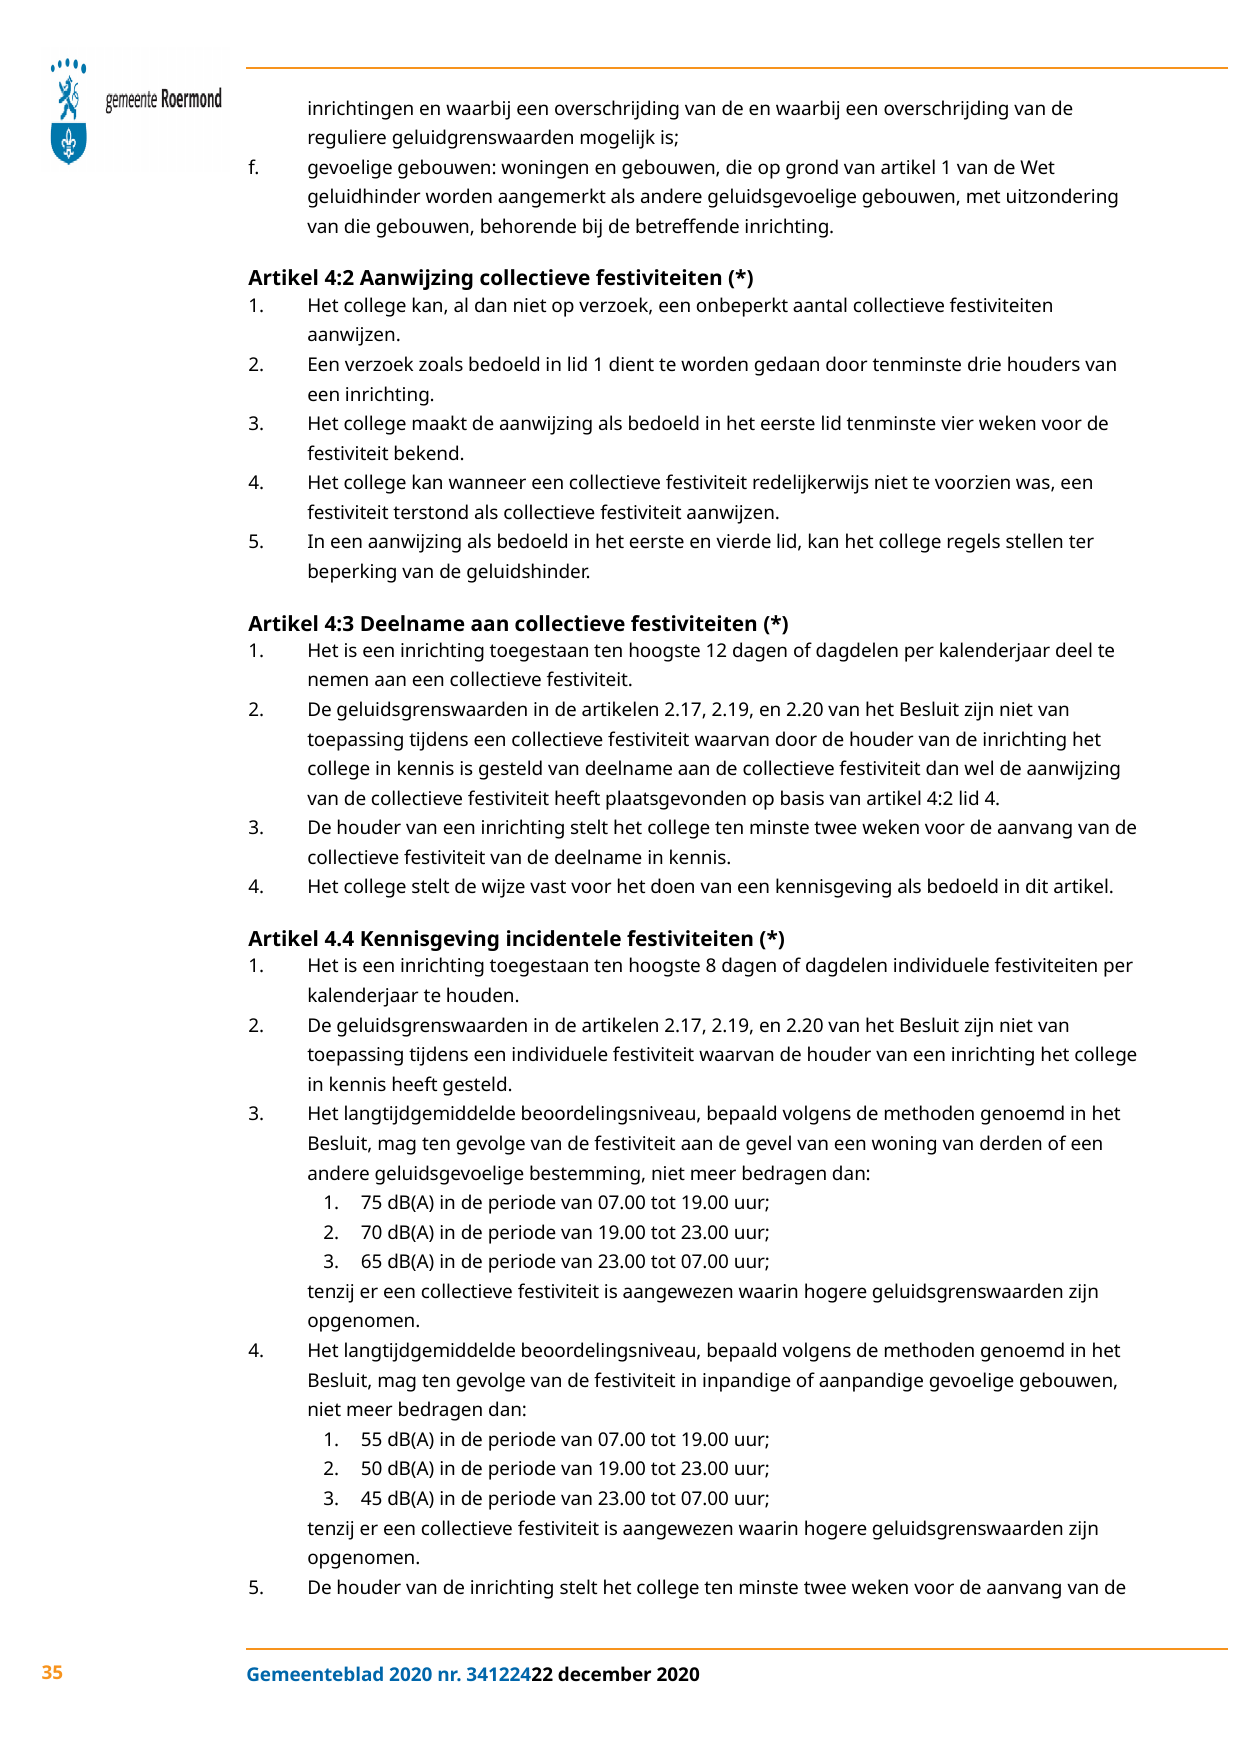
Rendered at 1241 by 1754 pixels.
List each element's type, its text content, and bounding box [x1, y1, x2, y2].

list Het is een inrichting toegestaan ten hoogste 8 dagen of dagdelen individuele festiviteiten per kalenderjaar te houden. [248, 953, 1152, 1008]
list De houder van een inrichting stelt het college ten minste twee weken voor de aanvang van de collectieve festiviteit van de deelname in kennis. [248, 814, 1152, 870]
list De geluidsgrenswaarden in de artikelen 2.17, 2.19, en 2.20 van het Besluit zijn niet van toepassing tijdens een collectieve festiviteit waarvan door de houder van de inrichting het college in kennis is gesteld van deelname aan de collectieve festiviteit dan wel de aanwijzing van de collectieve festiviteit heeft plaatsgevonden op basis van artikel 4:2 lid 4. [248, 696, 1152, 811]
text Artikel 4:3 Deelname aan collectieve festiviteiten (*) [248, 609, 1152, 637]
list 75 dB(A) in de periode van 07.00 tot 19.00 uur; [323, 1189, 1152, 1215]
list 45 dB(A) in de periode van 23.00 tot 07.00 uur; [323, 1485, 1152, 1511]
list De houder van de inrichting stelt het college ten minste twee weken voor de aanvang van de [248, 1574, 1152, 1599]
list 55 dB(A) in de periode van 07.00 tot 19.00 uur; [323, 1426, 1152, 1452]
list Het langtijdgemiddelde beoordelingsniveau, bepaald volgens de methoden genoemd in het Besluit, mag ten gevolge van de festiviteit aan de gevel van een woning van derden of een andere geluidsgevoelige bestemming, niet meer bedragen dan: [248, 1101, 1152, 1185]
picture [41, 47, 231, 172]
list gevoelige gebouwen: woningen en gebouwen, die op grond van artikel 1 van de Wet geluidhinder worden aangemerkt als andere geluidsgevoelige gebouwen, met uitzondering van die gebouwen, behorende bij de betreffende inrichting. [248, 154, 1152, 239]
list 70 dB(A) in de periode van 19.00 tot 23.00 uur; [323, 1219, 1152, 1244]
list Het college kan, al dan niet op verzoek, een onbeperkt aantal collectieve festiviteiten aanwijzen. [248, 292, 1152, 347]
list Het college stelt de wijze vast voor het doen van een kennisgeving als bedoeld in dit artikel. [248, 874, 1152, 899]
list Het is een inrichting toegestaan ten hoogste 12 dagen of dagdelen per kalenderjaar deel te nemen aan een collectieve festiviteit. [248, 637, 1152, 692]
list Het college maakt de aanwijzing als bedoeld in het eerste lid tenminste vier weken voor de festiviteit bekend. [248, 410, 1152, 466]
list Het langtijdgemiddelde beoordelingsniveau, bepaald volgens de methoden genoemd in het Besluit, mag ten gevolge van de festiviteit in inpandige of aanpandige gevoelige gebouwen, niet meer bedragen dan: [248, 1337, 1152, 1422]
list tenzij er een collectieve festiviteit is aangewezen waarin hogere geluidsgrenswaarden zijn opgenomen. [248, 1278, 1152, 1333]
list In een aanwijzing als bedoeld in het eerste en vierde lid, kan het college regels stellen ter beperking van de geluidshinder. [248, 529, 1152, 584]
list Het college kan wanneer een collectieve festiviteit redelijkerwijs niet te voorzien was, een festiviteit terstond als collectieve festiviteit aanwijzen. [248, 469, 1152, 525]
text Artikel 4:2 Aanwijzing collectieve festiviteiten (*) [248, 263, 1152, 292]
list 65 dB(A) in de periode van 23.00 tot 07.00 uur; [323, 1248, 1152, 1274]
list 50 dB(A) in de periode van 19.00 tot 23.00 uur; [323, 1456, 1152, 1481]
list inrichtingen en waarbij een overschrijding van de en waarbij een overschrijding van de reguliere geluidgrenswaarden mogelijk is; [248, 95, 1152, 150]
list tenzij er een collectieve festiviteit is aangewezen waarin hogere geluidsgrenswaarden zijn opgenomen. [248, 1515, 1152, 1570]
list Een verzoek zoals bedoeld in lid 1 dient te worden gedaan door tenminste drie houders van een inrichting. [248, 351, 1152, 406]
list De geluidsgrenswaarden in de artikelen 2.17, 2.19, en 2.20 van het Besluit zijn niet van toepassing tijdens een individuele festiviteit waarvan de houder van een inrichting het college in kennis heeft gesteld. [248, 1012, 1152, 1097]
text Artikel 4.4 Kennisgeving incidentele festiviteiten (*) [248, 924, 1152, 953]
